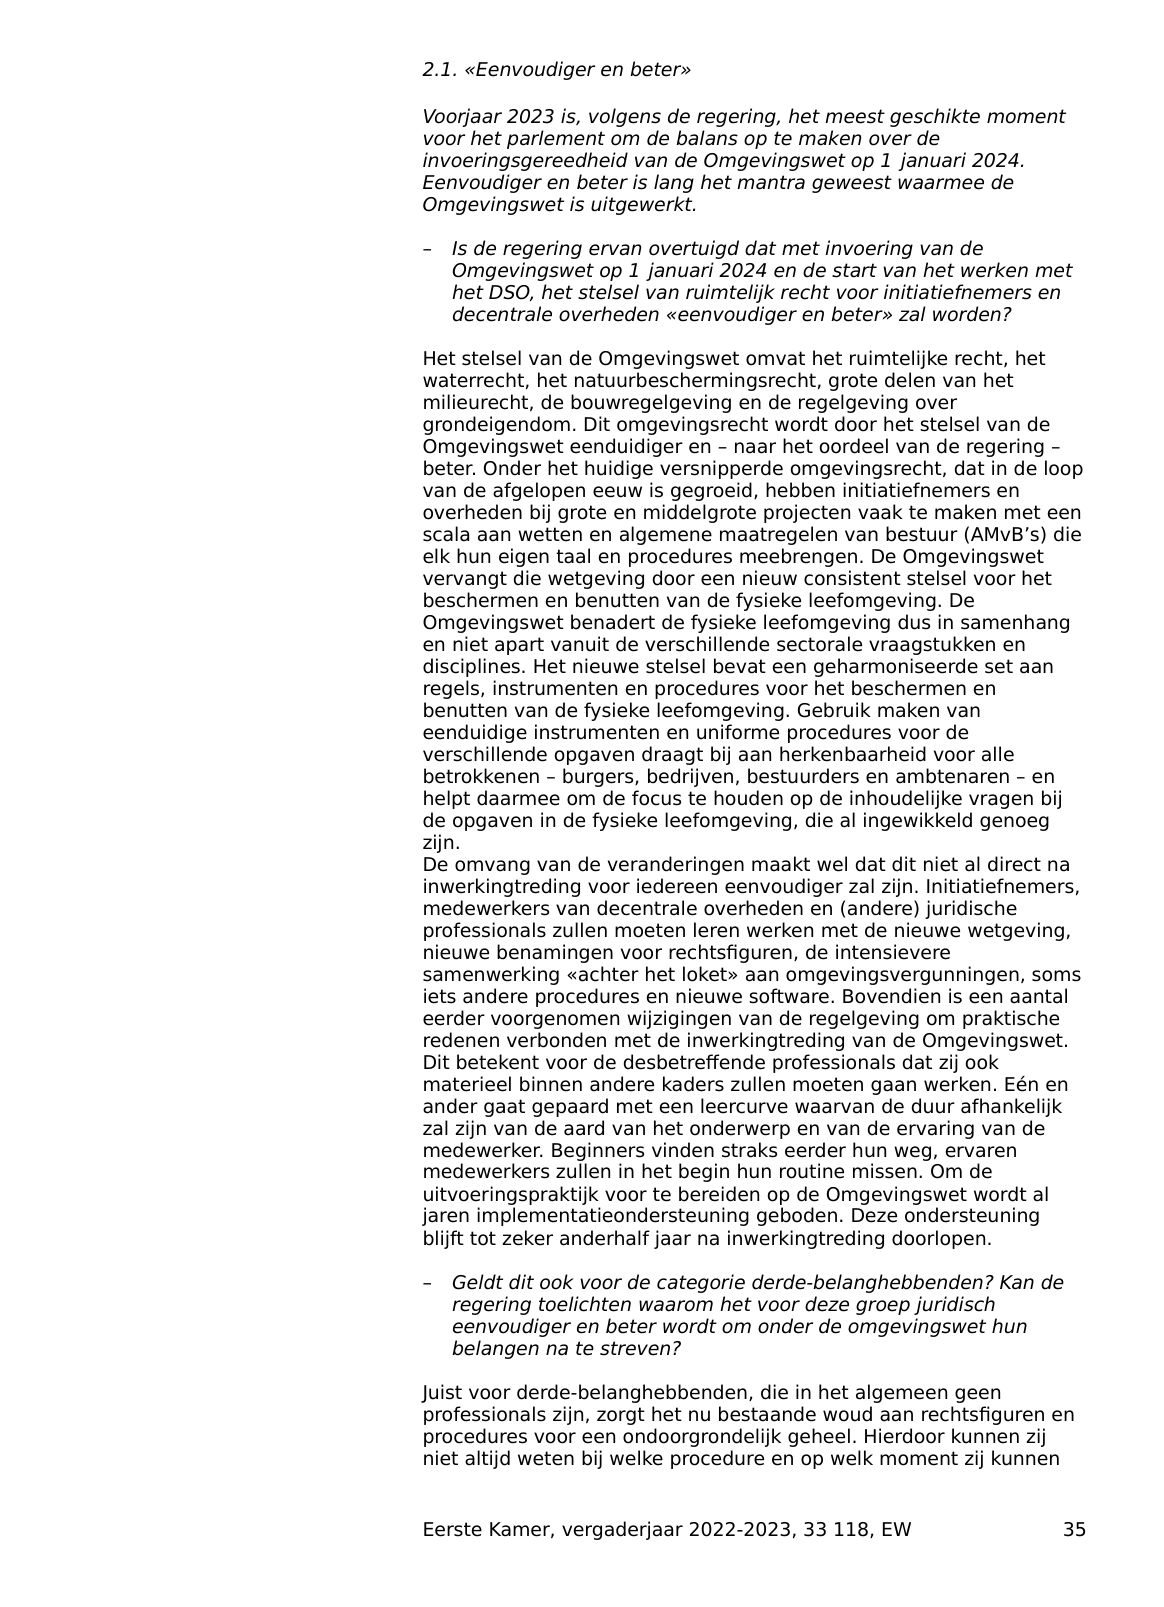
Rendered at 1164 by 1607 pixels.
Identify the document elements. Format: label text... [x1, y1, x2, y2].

text Voorjaar 2023 is, volgens de regering, het meest geschikte moment voor het parlement om de balans op te maken over de invoeringsgereedheid van de Omgevingswet op 1 januari 2024. Eenvoudiger en beter is lang het mantra geweest waarmee de Omgevingswet is uitgewerkt. [422, 106, 1087, 216]
subtitle 2.1. «Eenvoudiger en beter» [422, 59, 1087, 81]
text – Geldt dit ook voor de categorie derde-belanghebbenden? Kan de regering toelichten waarom het voor deze groep juridisch eenvoudiger en beter wordt om onder de omgevingswet hun belangen na te streven? [422, 1272, 1087, 1359]
text Juist voor derde-belanghebbenden, die in het algemeen geen professionals zijn, zorgt het nu bestaande woud aan rechtsfiguren en procedures voor een ondoorgrondelijk geheel. Hierdoor kunnen zij niet altijd weten bij welke procedure en op welk moment zij kunnen [422, 1382, 1087, 1469]
text De omvang van de veranderingen maakt wel dat dit niet al direct na inwerkingtreding voor iedereen eenvoudiger zal zijn. Initiatiefnemers, medewerkers van decentrale overheden en (andere) juridische professionals zullen moeten leren werken met de nieuwe wetgeving, nieuwe benamingen voor rechtsfiguren, de intensievere samenwerking «achter het loket» aan omgevingsvergunningen, soms iets andere procedures en nieuwe software. Bovendien is een aantal eerder voorgenomen wijzigingen van de regelgeving om praktische redenen verbonden met de inwerkingtreding van de Omgevingswet. Dit betekent voor de desbetreffende professionals dat zij ook materieel binnen andere kaders zullen moeten gaan werken. Eén en ander gaat gepaard met een leercurve waarvan de duur afhankelijk zal zijn van de aard van het onderwerp en van de ervaring van de medewerker. Beginners vinden straks eerder hun weg, ervaren medewerkers zullen in het begin hun routine missen. Om de uitvoeringspraktijk voor te bereiden op de Omgevingswet wordt al jaren implementatieondersteuning geboden. Deze ondersteuning blijft tot zeker anderhalf jaar na inwerkingtreding doorlopen. [422, 854, 1087, 1249]
text Het stelsel van de Omgevingswet omvat het ruimtelijke recht, het waterrecht, het natuurbeschermingsrecht, grote delen van het milieurecht, de bouwregelgeving en de regelgeving over grondeigendom. Dit omgevingsrecht wordt door het stelsel van de Omgevingswet eenduidiger en – naar het oordeel van de regering – beter. Onder het huidige versnipperde omgevingsrecht, dat in de loop van de afgelopen eeuw is gegroeid, hebben initiatiefnemers en overheden bij grote en middelgrote projecten vaak te maken met een scala aan wetten en algemene maatregelen van bestuur (AMvB’s) die elk hun eigen taal en procedures meebrengen. De Omgevingswet vervangt die wetgeving door een nieuw consistent stelsel voor het beschermen en benutten van de fysieke leefomgeving. De Omgevingswet benadert de fysieke leefomgeving dus in samenhang en niet apart vanuit de verschillende sectorale vraagstukken en disciplines. Het nieuwe stelsel bevat een geharmoniseerde set aan regels, instrumenten en procedures voor het beschermen en benutten van de fysieke leefomgeving. Gebruik maken van eenduidige instrumenten en uniforme procedures voor de verschillende opgaven draagt bij aan herkenbaarheid voor alle betrokkenen – burgers, bedrijven, bestuurders en ambtenaren – en helpt daarmee om de focus te houden op de inhoudelijke vragen bij de opgaven in de fysieke leefomgeving, die al ingewikkeld genoeg zijn. [422, 348, 1087, 854]
text – Is de regering ervan overtuigd dat met invoering van de Omgevingswet op 1 januari 2024 en de start van het werken met het DSO, het stelsel van ruimtelijk recht voor initiatiefnemers en decentrale overheden «eenvoudiger en beter» zal worden? [422, 238, 1087, 326]
